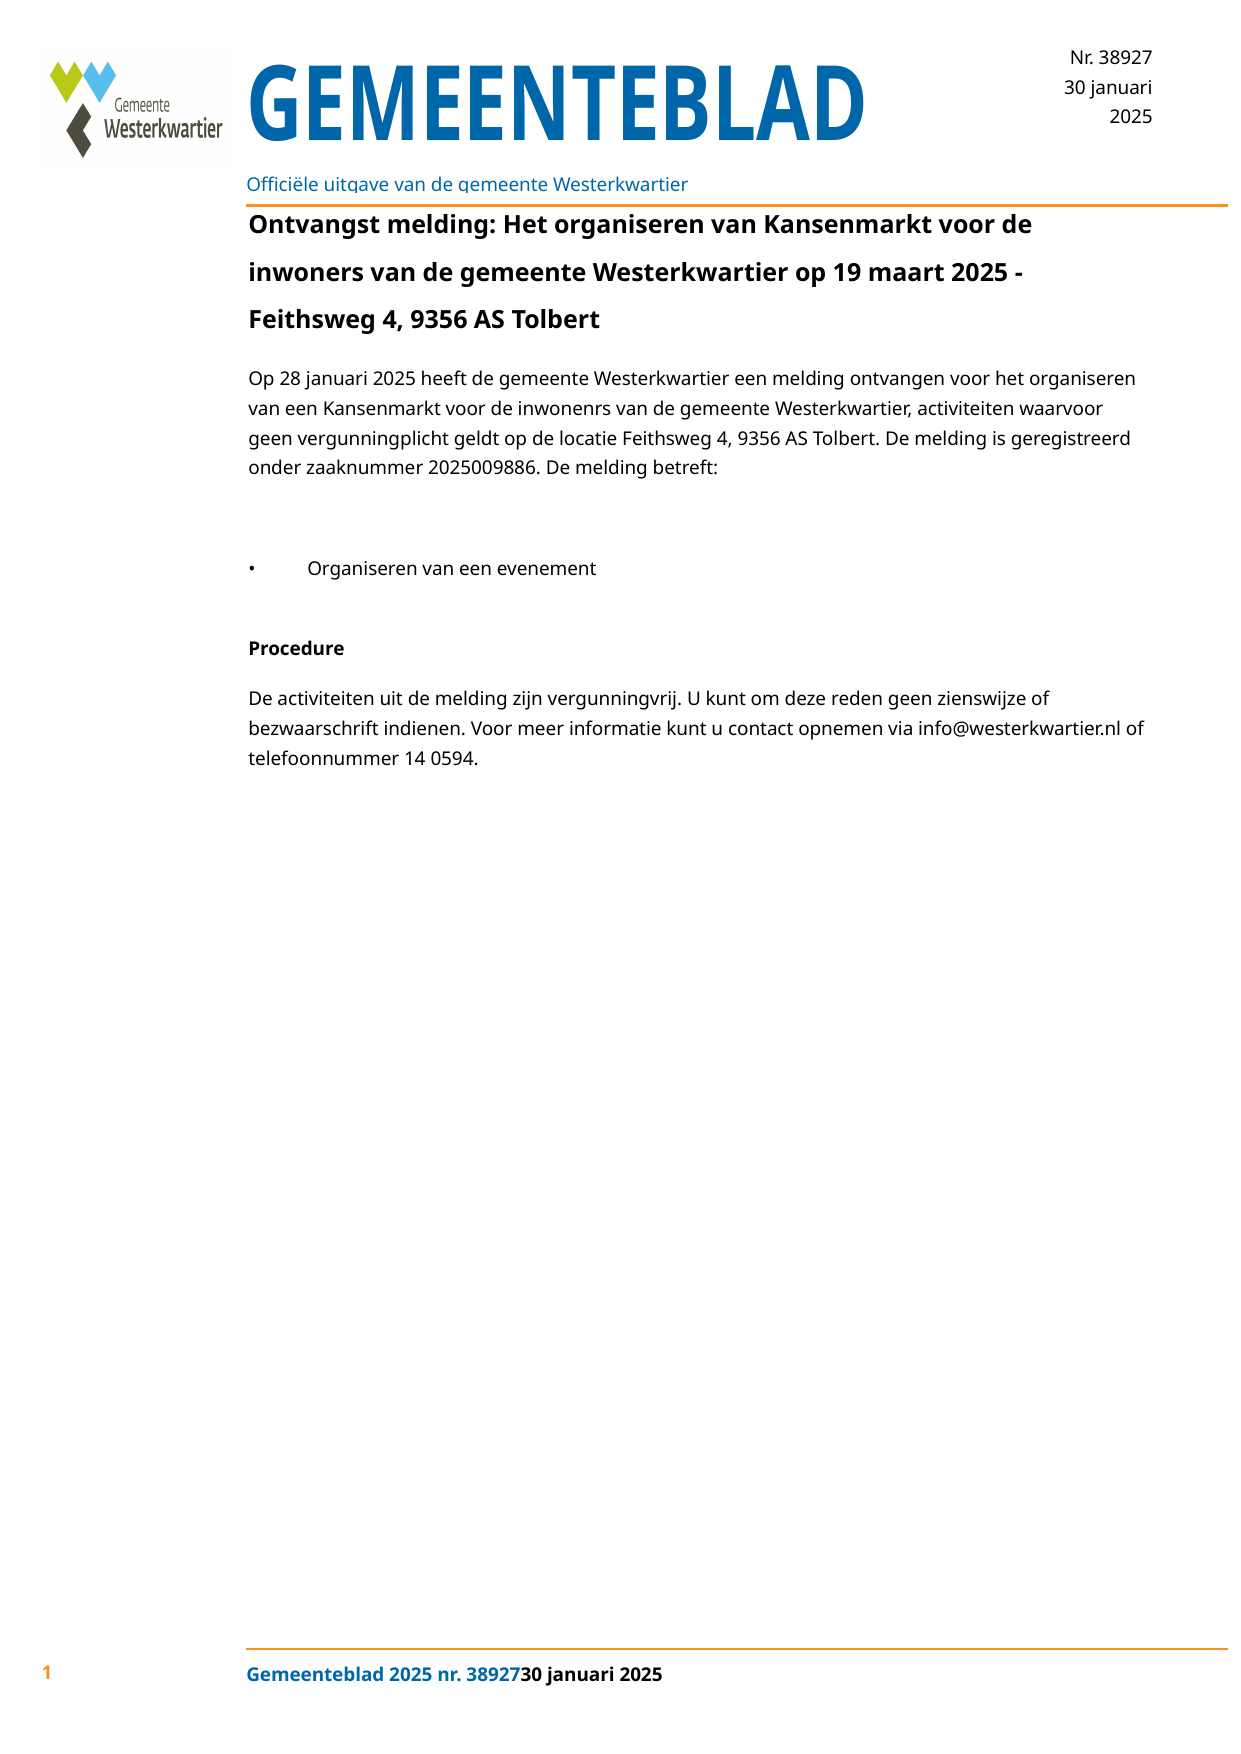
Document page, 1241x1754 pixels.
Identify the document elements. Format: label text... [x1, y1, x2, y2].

text Op 28 januari 2025 heeft de gemeente Westerkwartier een melding ontvangen voor het organiseren van een Kansenmarkt voor de inwonenrs van de gemeente Westerkwartier, activiteiten waarvoor geen vergunningplicht geldt op de locatie Feithsweg 4, 9356 AS Tolbert. De melding is geregistreerd onder zaaknummer 2025009886. De melding betreft: [248, 366, 1152, 480]
text Procedure [248, 635, 1152, 661]
text Ontvangst melding: Het organiseren van Kansenmarkt voor de inwoners van de gemeente Westerkwartier op 19 maart 2025 - Feithsweg 4, 9356 AS Tolbert [248, 207, 1152, 336]
picture [41, 47, 231, 172]
list Organiseren van een evenement [248, 555, 1152, 581]
text De activiteiten uit de melding zijn vergunningvrij. U kunt om deze reden geen zienswijze of bezwaarschrift indienen. Voor meer informatie kunt u contact opnemen via info@westerkwartier.nl of telefoonnummer 14 0594. [248, 686, 1152, 770]
